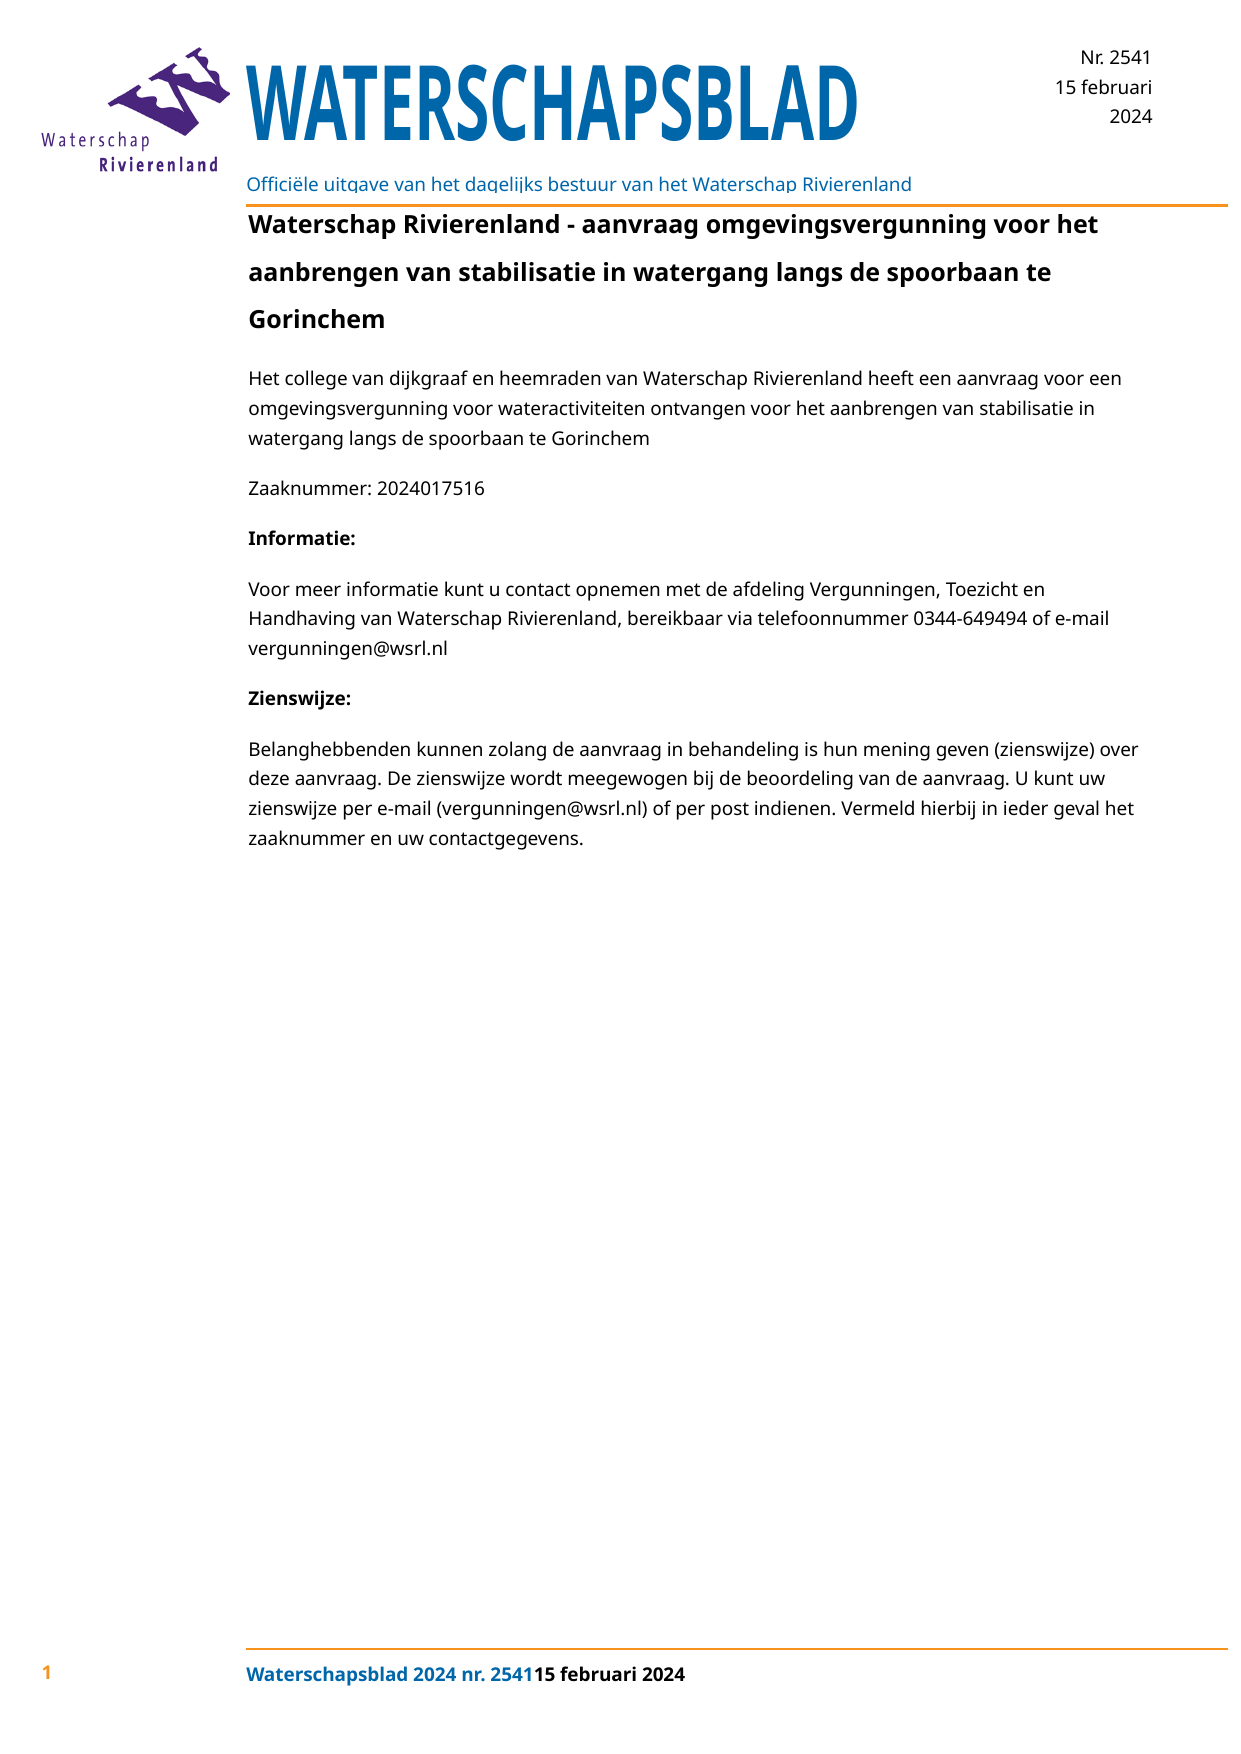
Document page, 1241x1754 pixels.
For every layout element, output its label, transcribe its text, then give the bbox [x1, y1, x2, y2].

text Zaaknummer: 2024017516 [248, 475, 1152, 501]
text Informatie: [248, 526, 1152, 551]
text Belanghebbenden kunnen zolang de aanvraag in behandeling is hun mening geven (zienswijze) over deze aanvraag. De zienswijze wordt meegewogen bij de beoordeling van de aanvraag. U kunt uw zienswijze per e-mail (vergunningen@wsrl.nl) of per post indienen. Vermeld hierbij in ieder geval het zaaknummer en uw contactgegevens. [248, 736, 1152, 850]
text Voor meer informatie kunt u contact opnemen met de afdeling Vergunningen, Toezicht en Handhaving van Waterschap Rivierenland, bereikbaar via telefoonnummer 0344-649494 of e-mail vergunningen@wsrl.nl [248, 576, 1152, 661]
picture [41, 47, 231, 172]
text Waterschap Rivierenland - aanvraag omgevingsvergunning voor het aanbrengen van stabilisatie in watergang langs de spoorbaan te Gorinchem [248, 207, 1152, 336]
text Zienswijze: [248, 686, 1152, 711]
text Het college van dijkgraaf en heemraden van Waterschap Rivierenland heeft een aanvraag voor een omgevingsvergunning voor wateractiviteiten ontvangen voor het aanbrengen van stabilisatie in watergang langs de spoorbaan te Gorinchem [248, 366, 1152, 450]
